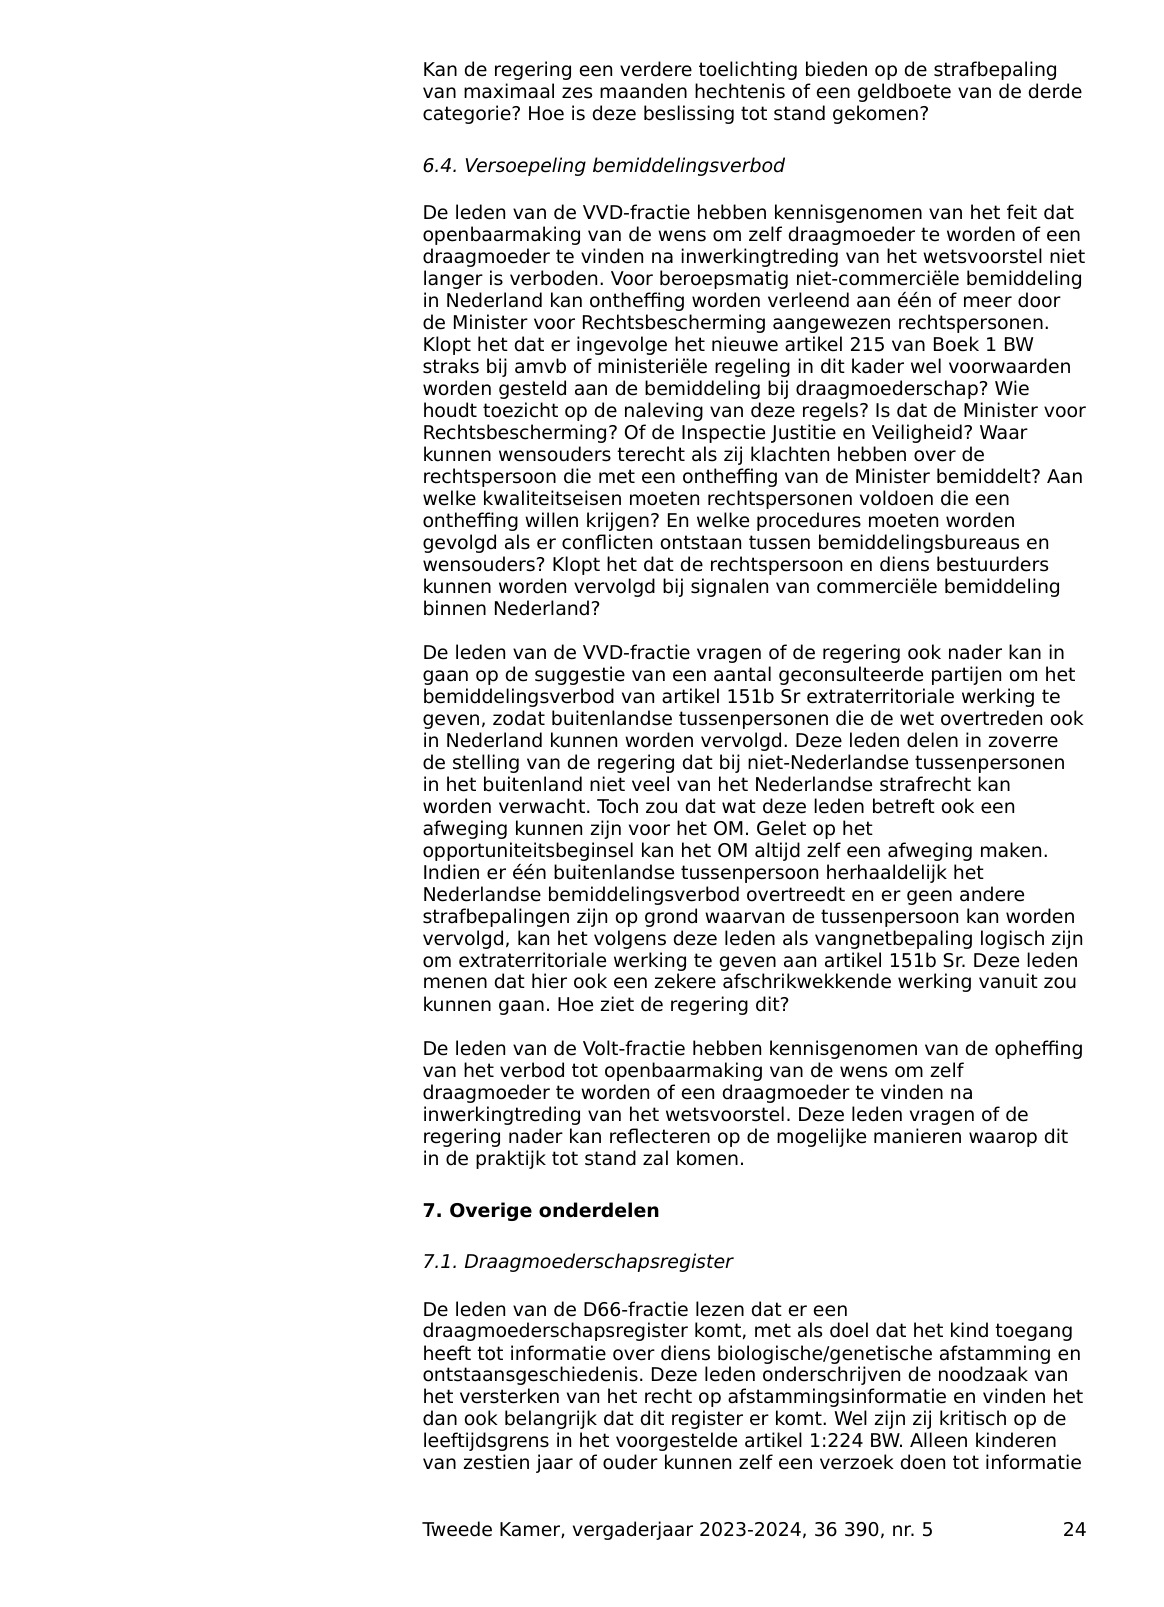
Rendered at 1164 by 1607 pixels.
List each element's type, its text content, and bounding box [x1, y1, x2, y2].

subtitle 7.1. Draagmoederschapsregister [422, 1251, 1087, 1273]
text De leden van de VVD-fractie hebben kennisgenomen van het feit dat openbaarmaking van de wens om zelf draagmoeder te worden of een draagmoeder te vinden na inwerkingtreding van het wetsvoorstel niet langer is verboden. Voor beroepsmatig niet-commerciële bemiddeling in Nederland kan ontheffing worden verleend aan één of meer door de Minister voor Rechtsbescherming aangewezen rechtspersonen. Klopt het dat er ingevolge het nieuwe artikel 215 van Boek 1 BW straks bij amvb of ministeriële regeling in dit kader wel voorwaarden worden gesteld aan de bemiddeling bij draagmoederschap? Wie houdt toezicht op de naleving van deze regels? Is dat de Minister voor Rechtsbescherming? Of de Inspectie Justitie en Veiligheid? Waar kunnen wensouders terecht als zij klachten hebben over de rechtspersoon die met een ontheffing van de Minister bemiddelt? Aan welke kwaliteitseisen moeten rechtspersonen voldoen die een ontheffing willen krijgen? En welke procedures moeten worden gevolgd als er conflicten ontstaan tussen bemiddelingsbureaus en wensouders? Klopt het dat de rechtspersoon en diens bestuurders kunnen worden vervolgd bij signalen van commerciële bemiddeling binnen Nederland? [422, 202, 1087, 619]
subtitle 6.4. Versoepeling bemiddelingsverbod [422, 155, 1087, 177]
text De leden van de VVD-fractie vragen of de regering ook nader kan in gaan op de suggestie van een aantal geconsulteerde partijen om het bemiddelingsverbod van artikel 151b Sr extraterritoriale werking te geven, zodat buitenlandse tussenpersonen die de wet overtreden ook in Nederland kunnen worden vervolgd. Deze leden delen in zoverre de stelling van de regering dat bij niet-Nederlandse tussenpersonen in het buitenland niet veel van het Nederlandse strafrecht kan worden verwacht. Toch zou dat wat deze leden betreft ook een afweging kunnen zijn voor het OM. Gelet op het opportuniteitsbeginsel kan het OM altijd zelf een afweging maken. Indien er één buitenlandse tussenpersoon herhaaldelijk het Nederlandse bemiddelingsverbod overtreedt en er geen andere strafbepalingen zijn op grond waarvan de tussenpersoon kan worden vervolgd, kan het volgens deze leden als vangnetbepaling logisch zijn om extraterritoriale werking te geven aan artikel 151b Sr. Deze leden menen dat hier ook een zekere afschrikwekkende werking vanuit zou kunnen gaan. Hoe ziet de regering dit? [422, 642, 1087, 1015]
subtitle 7. Overige onderdelen [422, 1199, 1087, 1221]
text De leden van de Volt-fractie hebben kennisgenomen van de opheffing van het verbod tot openbaarmaking van de wens om zelf draagmoeder te worden of een draagmoeder te vinden na inwerkingtreding van het wetsvoorstel. Deze leden vragen of de regering nader kan reflecteren op de mogelijke manieren waarop dit in de praktijk tot stand zal komen. [422, 1038, 1087, 1169]
text De leden van de D66-fractie lezen dat er een draagmoederschapsregister komt, met als doel dat het kind toegang heeft tot informatie over diens biologische/genetische afstamming en ontstaansgeschiedenis. Deze leden onderschrijven de noodzaak van het versterken van het recht op afstammingsinformatie en vinden het dan ook belangrijk dat dit register er komt. Wel zijn zij kritisch op de leeftijdsgrens in het voorgestelde artikel 1:224 BW. Alleen kinderen van zestien jaar of ouder kunnen zelf een verzoek doen tot informatie [422, 1298, 1087, 1474]
text Kan de regering een verdere toelichting bieden op de strafbepaling van maximaal zes maanden hechtenis of een geldboete van de derde categorie? Hoe is deze beslissing tot stand gekomen? [422, 59, 1087, 125]
